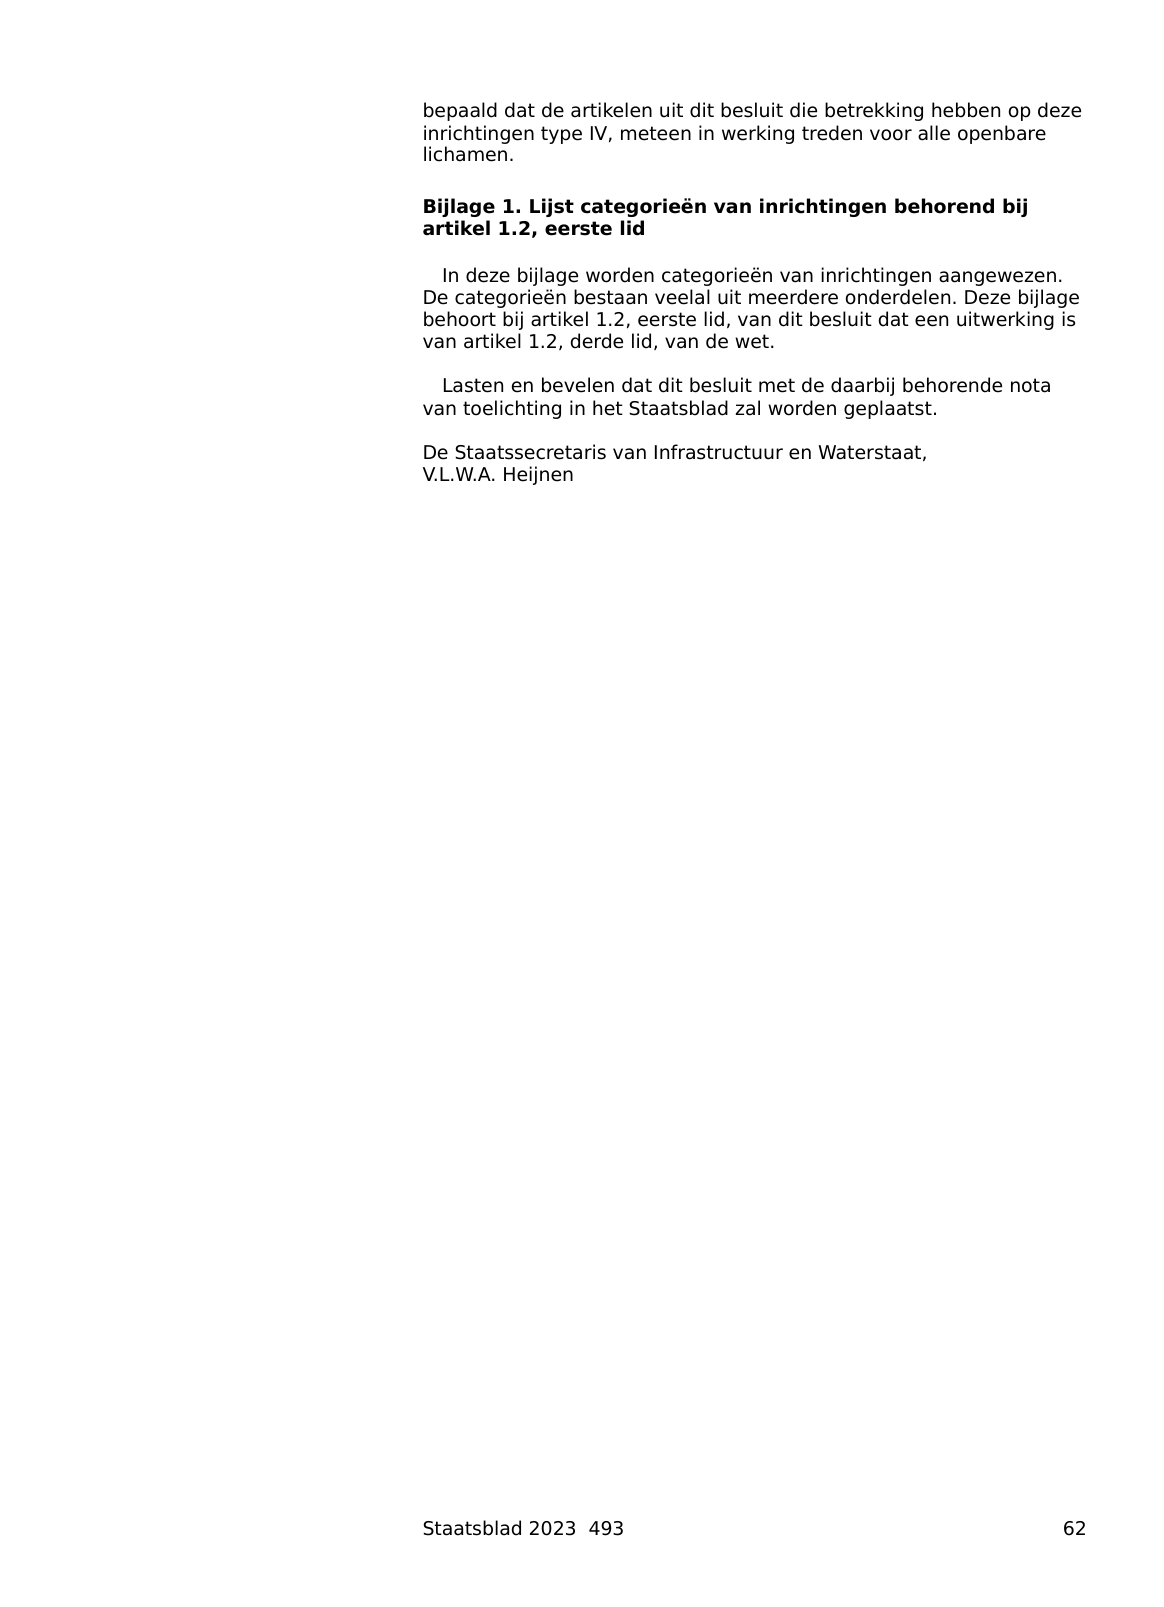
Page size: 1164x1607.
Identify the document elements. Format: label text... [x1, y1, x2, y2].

text bepaald dat de artikelen uit dit besluit die betrekking hebben op deze inrichtingen type IV, meteen in werking treden voor alle openbare lichamen. [422, 100, 1087, 166]
subtitle Bijlage 1. Lijst categorieën van inrichtingen behorend bij artikel 1.2, eerste lid [422, 196, 1087, 240]
text In deze bijlage worden categorieën van inrichtingen aangewezen. De categorieën bestaan veelal uit meerdere onderdelen. Deze bijlage behoort bij artikel 1.2, eerste lid, van dit besluit dat een uitwerking is van artikel 1.2, derde lid, van de wet. [422, 265, 1087, 353]
text De Staatssecretaris van Infrastructuur en Waterstaat, V.L.W.A. Heijnen [422, 442, 1087, 486]
text Lasten en bevelen dat dit besluit met de daarbij behorende nota van toelichting in het Staatsblad zal worden geplaatst. [422, 375, 1087, 419]
